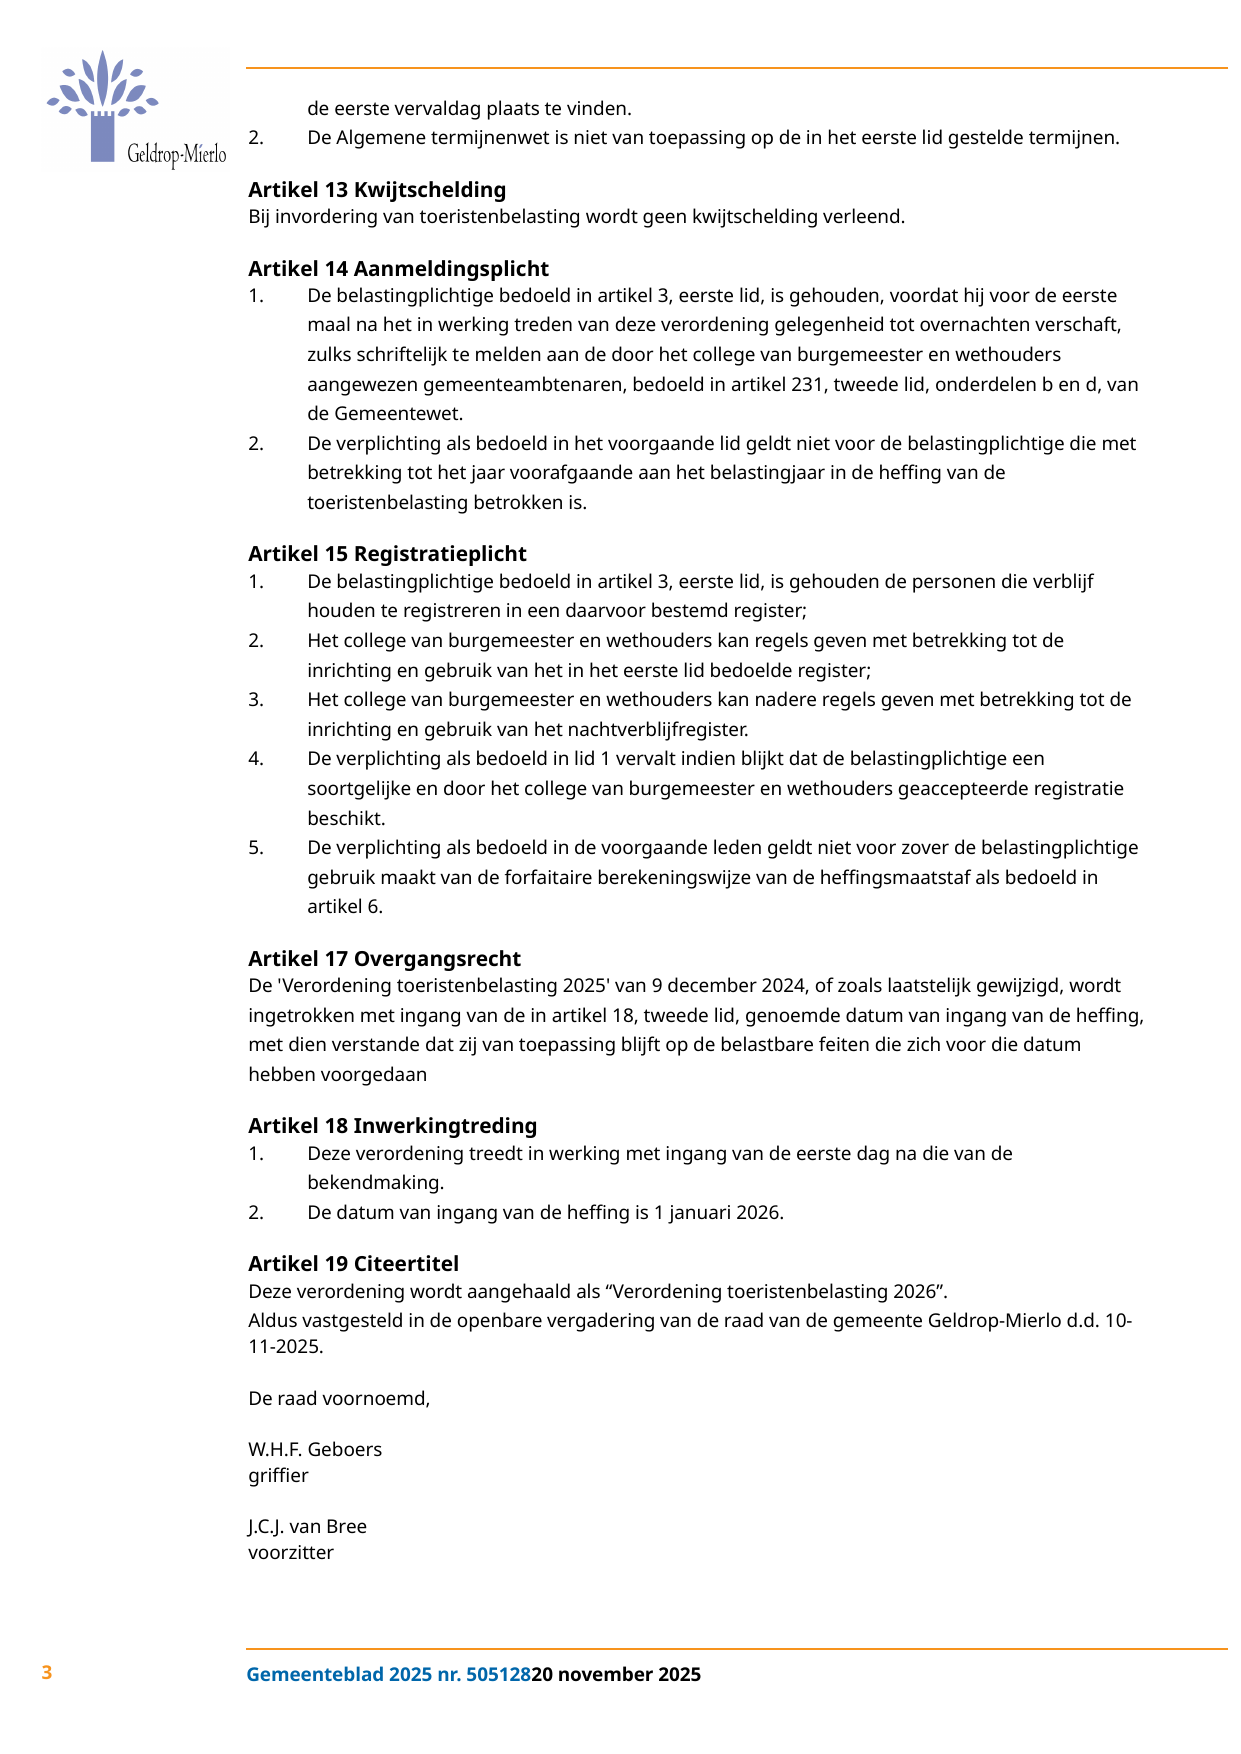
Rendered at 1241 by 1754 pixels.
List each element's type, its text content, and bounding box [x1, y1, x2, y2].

list de eerste vervaldag plaats te vinden. [248, 95, 1152, 121]
text griffier [248, 1462, 1152, 1488]
list De datum van ingang van de heffing is 1 januari 2026. [248, 1199, 1152, 1225]
list De belastingplichtige bedoeld in artikel 3, eerste lid, is gehouden, voordat hij voor de eerste maal na het in werking treden van deze verordening gelegenheid tot overnachten verschaft, zulks schriftelijk te melden aan de door het college van burgemeester en wethouders aangewezen gemeenteambtenaren, bedoeld in artikel 231, tweede lid, onderdelen b en d, van de Gemeentewet. [248, 282, 1152, 426]
list De verplichting als bedoeld in het voorgaande lid geldt niet voor de belastingplichtige die met betrekking tot het jaar voorafgaande aan het belastingjaar in de heffing van de toeristenbelasting betrokken is. [248, 430, 1152, 515]
text Artikel 18 Inwerkingtreding [248, 1111, 1152, 1140]
text Artikel 14 Aanmeldingsplicht [248, 254, 1152, 282]
list De verplichting als bedoeld in de voorgaande leden geldt niet voor zover de belastingplichtige gebruik maakt van de forfaitaire berekeningswijze van de heffingsmaatstaf als bedoeld in artikel 6. [248, 834, 1152, 919]
list De Algemene termijnenwet is niet van toepassing op de in het eerste lid gestelde termijnen. [248, 124, 1152, 150]
text Aldus vastgesteld in de openbare vergadering van de raad van de gemeente Geldrop-Mierlo d.d. 10-11-2025. [248, 1307, 1152, 1359]
text Artikel 13 Kwijtschelding [248, 175, 1152, 203]
text Deze verordening wordt aangehaald als “Verordening toeristenbelasting 2026”. [248, 1278, 1152, 1304]
text Artikel 15 Registratieplicht [248, 539, 1152, 568]
list De belastingplichtige bedoeld in artikel 3, eerste lid, is gehouden de personen die verblijf houden te registreren in een daarvoor bestemd register; [248, 568, 1152, 623]
text W.H.F. Geboers [248, 1436, 1152, 1462]
list Het college van burgemeester en wethouders kan regels geven met betrekking tot de inrichting en gebruik van het in het eerste lid bedoelde register; [248, 627, 1152, 682]
picture [41, 47, 231, 172]
text voorzitter [248, 1539, 1152, 1565]
text Artikel 19 Citeertitel [248, 1249, 1152, 1278]
text De raad voornoemd, [248, 1385, 1152, 1410]
text J.C.J. van Bree [248, 1513, 1152, 1539]
text Artikel 17 Overgangsrecht [248, 944, 1152, 972]
text Bij invordering van toeristenbelasting wordt geen kwijtschelding verleend. [248, 203, 1152, 229]
text De 'Verordening toeristenbelasting 2025' van 9 december 2024, of zoals laatstelijk gewijzigd, wordt ingetrokken met ingang van de in artikel 18, tweede lid, genoemde datum van ingang van de heffing, met dien verstande dat zij van toepassing blijft op de belastbare feiten die zich voor die datum hebben voorgedaan [248, 972, 1152, 1087]
list Het college van burgemeester en wethouders kan nadere regels geven met betrekking tot de inrichting en gebruik van het nachtverblijfregister. [248, 686, 1152, 742]
list De verplichting als bedoeld in lid 1 vervalt indien blijkt dat de belastingplichtige een soortgelijke en door het college van burgemeester en wethouders geaccepteerde registratie beschikt. [248, 746, 1152, 830]
list Deze verordening treedt in werking met ingang van de eerste dag na die van de bekendmaking. [248, 1140, 1152, 1195]
